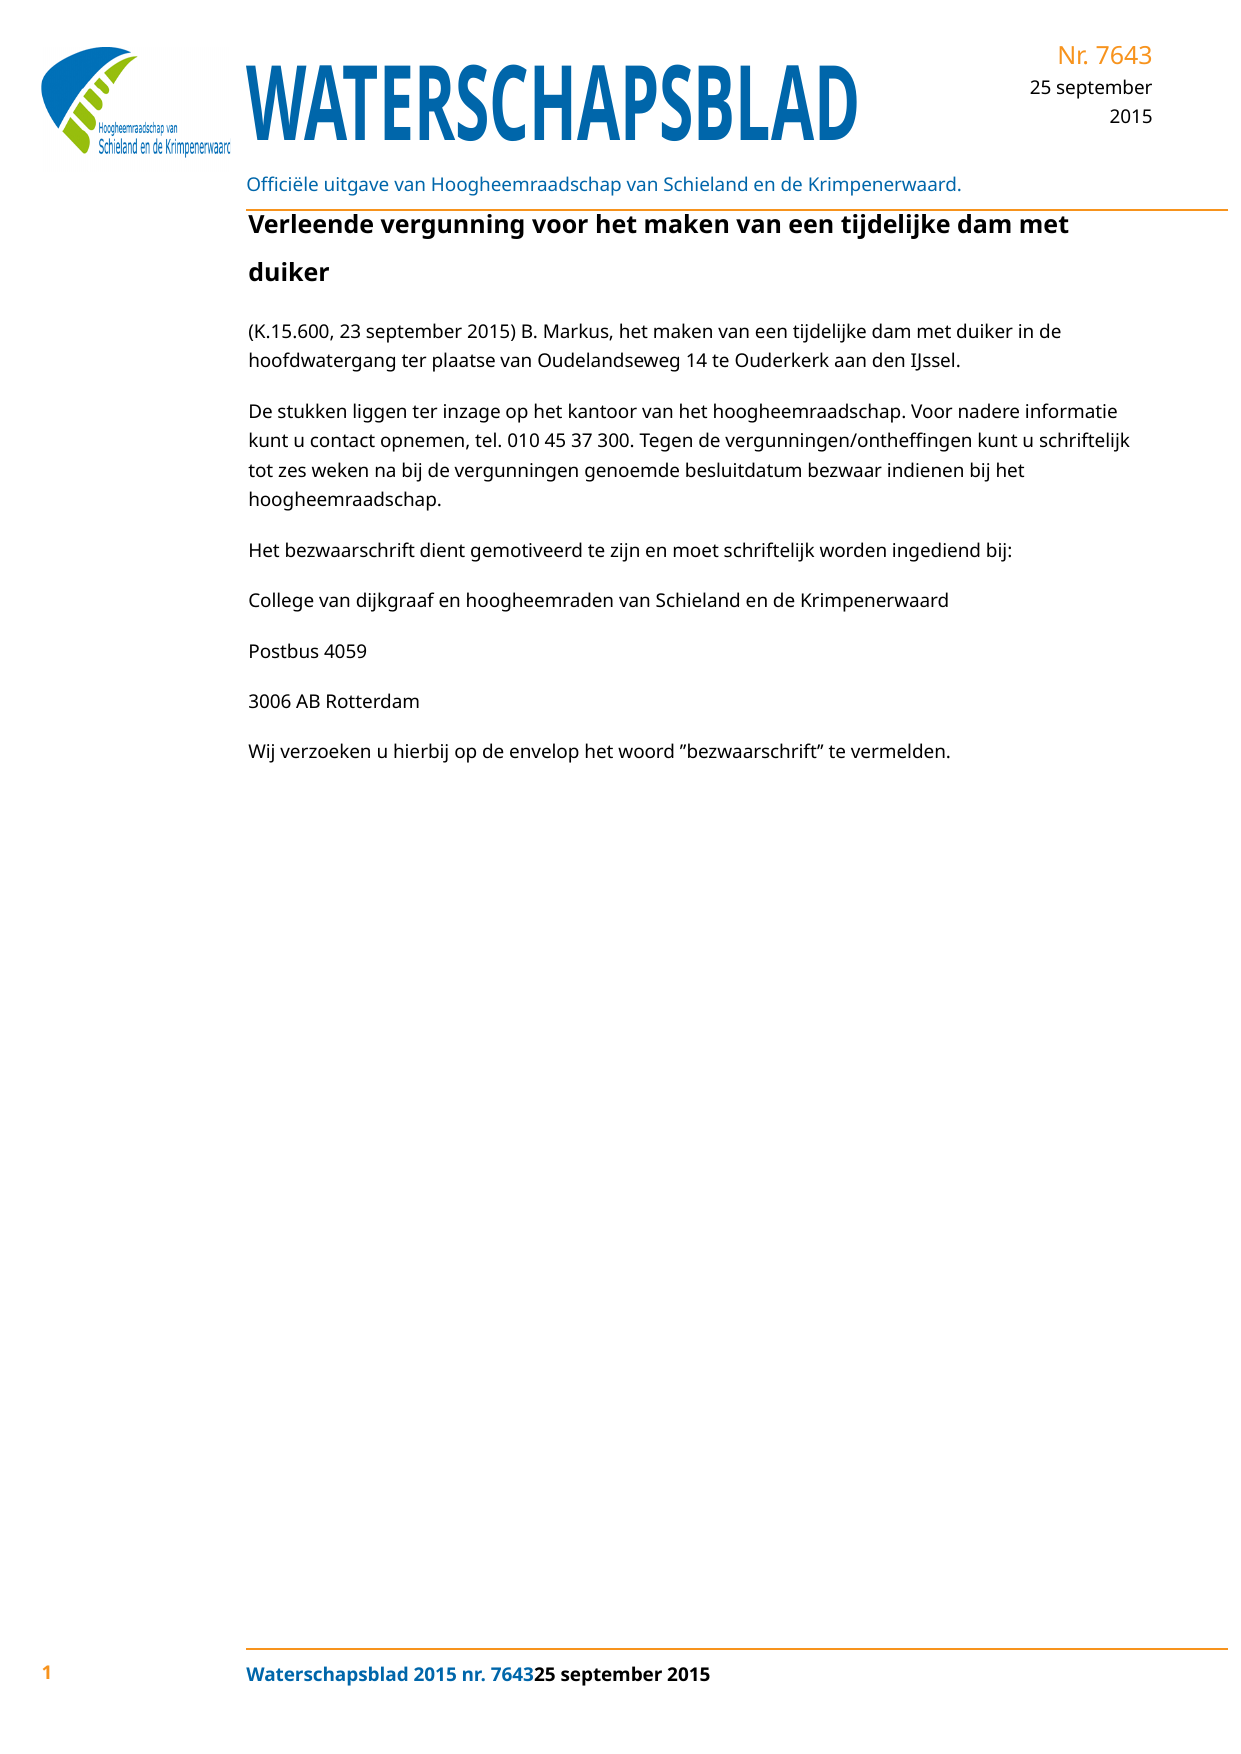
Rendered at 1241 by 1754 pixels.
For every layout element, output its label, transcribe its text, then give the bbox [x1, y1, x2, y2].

text Verleende vergunning voor het maken van een tijdelijke dam met duiker [248, 211, 1152, 288]
text Het bezwaarschrift dient gemotiveerd te zijn en moet schriftelijk worden ingediend bij: [248, 537, 1152, 563]
picture [41, 47, 231, 172]
text 3006 AB Rotterdam [248, 688, 1152, 714]
text De stukken liggen ter inzage op het kantoor van het hoogheemraadschap. Voor nadere informatie kunt u contact opnemen, tel. 010 45 37 300. Tegen de vergunningen/ontheffingen kunt u schriftelijk tot zes weken na bij de vergunningen genoemde besluitdatum bezwaar indienen bij het hoogheemraadschap. [248, 398, 1152, 512]
text Wij verzoeken u hierbij op de envelop het woord ’’bezwaarschrift’’ te vermelden. [248, 739, 1152, 764]
text College van dijkgraaf en hoogheemraden van Schieland en de Krimpenerwaard [248, 587, 1152, 613]
text (K.15.600, 23 september 2015) B. Markus, het maken van een tijdelijke dam met duiker in de hoofdwatergang ter plaatse van Oudelandseweg 14 te Ouderkerk aan den IJssel. [248, 318, 1152, 373]
text Postbus 4059 [248, 638, 1152, 664]
